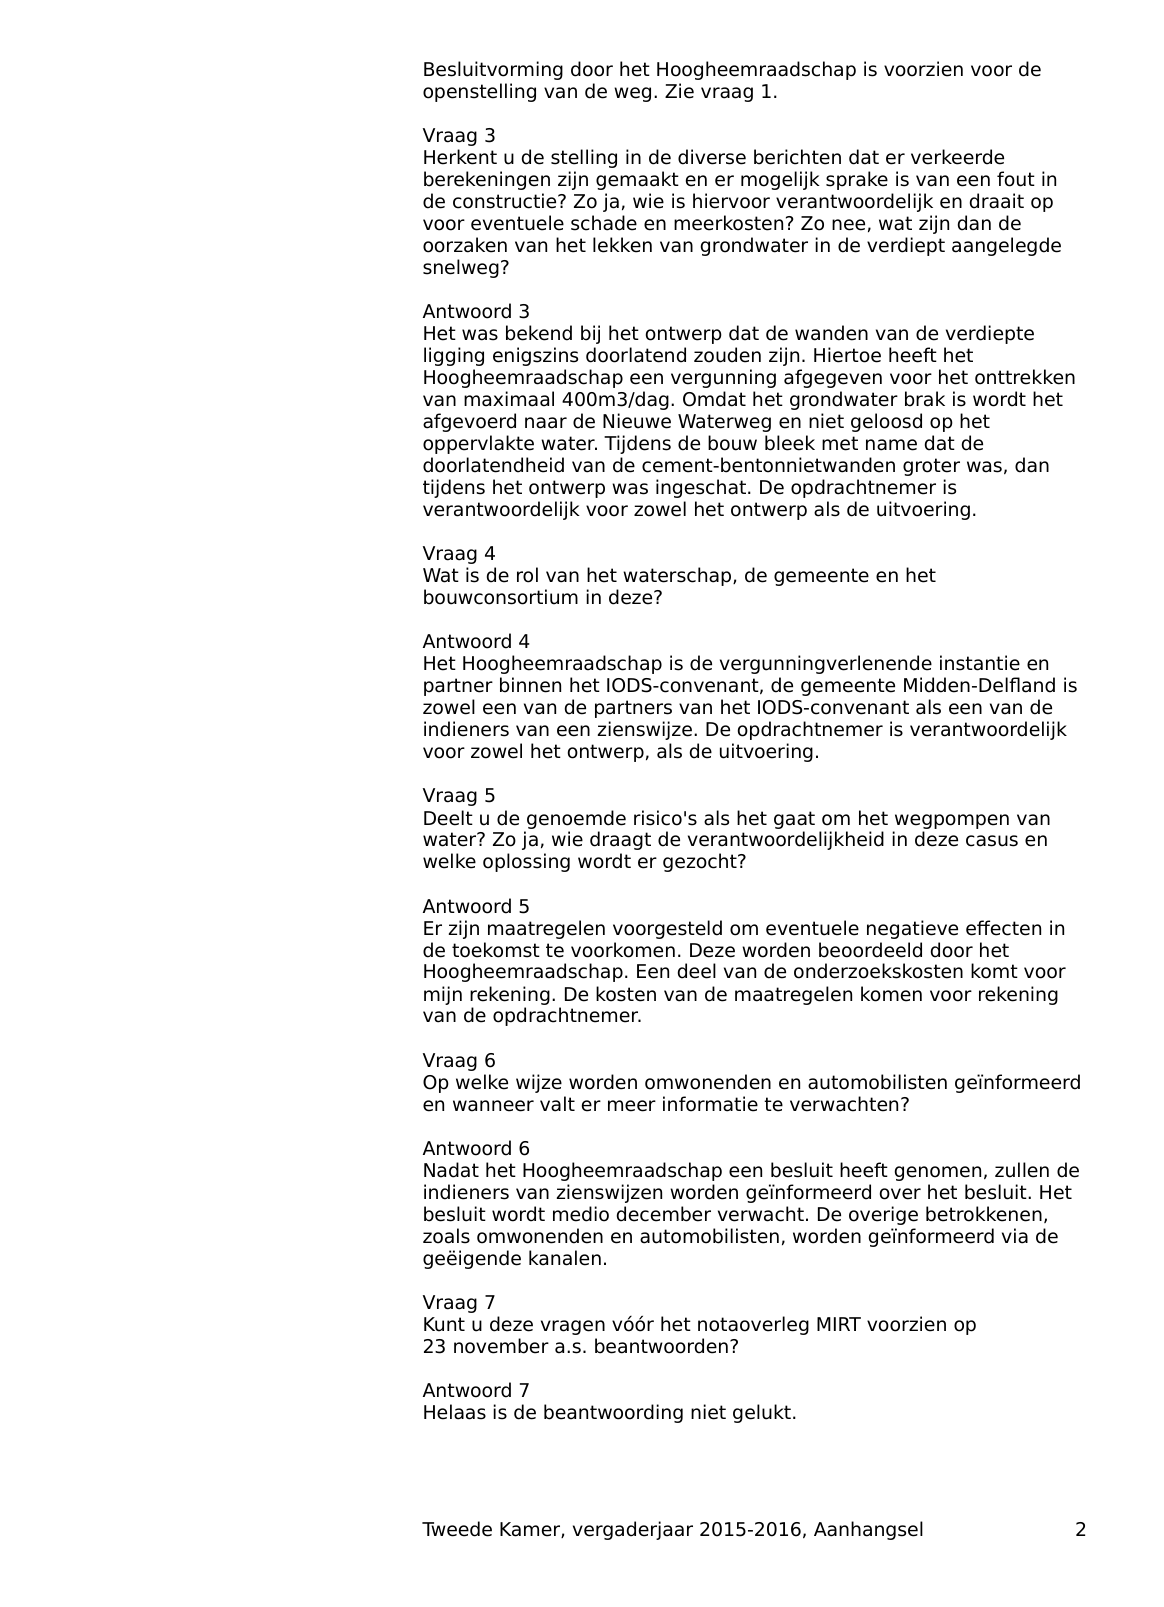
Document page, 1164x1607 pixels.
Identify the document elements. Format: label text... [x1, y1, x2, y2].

text Besluitvorming door het Hoogheemraadschap is voorzien voor de openstelling van de weg. Zie vraag 1. [422, 59, 1087, 103]
text Herkent u de stelling in de diverse berichten dat er verkeerde berekeningen zijn gemaakt en er mogelijk sprake is van een fout in de constructie? Zo ja, wie is hiervoor verantwoordelijk en draait op voor eventuele schade en meerkosten? Zo nee, wat zijn dan de oorzaken van het lekken van grondwater in de verdiept aangelegde snelweg? [422, 147, 1087, 279]
text Antwoord 7 [422, 1380, 1087, 1402]
text Antwoord 4 [422, 631, 1087, 653]
text Deelt u de genoemde risico's als het gaat om het wegpompen van water? Zo ja, wie draagt de verantwoordelijkheid in deze casus en welke oplossing wordt er gezocht? [422, 807, 1087, 873]
text Het was bekend bij het ontwerp dat de wanden van de verdiepte ligging enigszins doorlatend zouden zijn. Hiertoe heeft het Hoogheemraadschap een vergunning afgegeven voor het onttrekken van maximaal 400m3/dag. Omdat het grondwater brak is wordt het afgevoerd naar de Nieuwe Waterweg en niet geloosd op het oppervlakte water. Tijdens de bouw bleek met name dat de doorlatendheid van de cement-bentonnietwanden groter was, dan tijdens het ontwerp was ingeschat. De opdrachtnemer is verantwoordelijk voor zowel het ontwerp als de uitvoering. [422, 323, 1087, 521]
text Vraag 3 [422, 125, 1087, 147]
text Kunt u deze vragen vóór het notaoverleg MIRT voorzien op 23 november a.s. beantwoorden? [422, 1314, 1087, 1358]
text Er zijn maatregelen voorgesteld om eventuele negatieve effecten in de toekomst te voorkomen. Deze worden beoordeeld door het Hoogheemraadschap. Een deel van de onderzoekskosten komt voor mijn rekening. De kosten van de maatregelen komen voor rekening van de opdrachtnemer. [422, 917, 1087, 1027]
text Het Hoogheemraadschap is de vergunningverlenende instantie en partner binnen het IODS-convenant, de gemeente Midden-Delfland is zowel een van de partners van het IODS-convenant als een van de indieners van een zienswijze. De opdrachtnemer is verantwoordelijk voor zowel het ontwerp, als de uitvoering. [422, 653, 1087, 763]
text Op welke wijze worden omwonenden en automobilisten geïnformeerd en wanneer valt er meer informatie te verwachten? [422, 1072, 1087, 1116]
text Wat is de rol van het waterschap, de gemeente en het bouwconsortium in deze? [422, 565, 1087, 609]
text Antwoord 5 [422, 896, 1087, 917]
text Vraag 6 [422, 1049, 1087, 1072]
text Vraag 4 [422, 543, 1087, 565]
text Nadat het Hoogheemraadschap een besluit heeft genomen, zullen de indieners van zienswijzen worden geïnformeerd over het besluit. Het besluit wordt medio december verwacht. De overige betrokkenen, zoals omwonenden en automobilisten, worden geïnformeerd via de geëigende kanalen. [422, 1160, 1087, 1269]
text Helaas is de beantwoording niet gelukt. [422, 1402, 1087, 1424]
text Vraag 5 [422, 785, 1087, 807]
text Antwoord 6 [422, 1138, 1087, 1160]
text Antwoord 3 [422, 301, 1087, 323]
text Vraag 7 [422, 1292, 1087, 1314]
